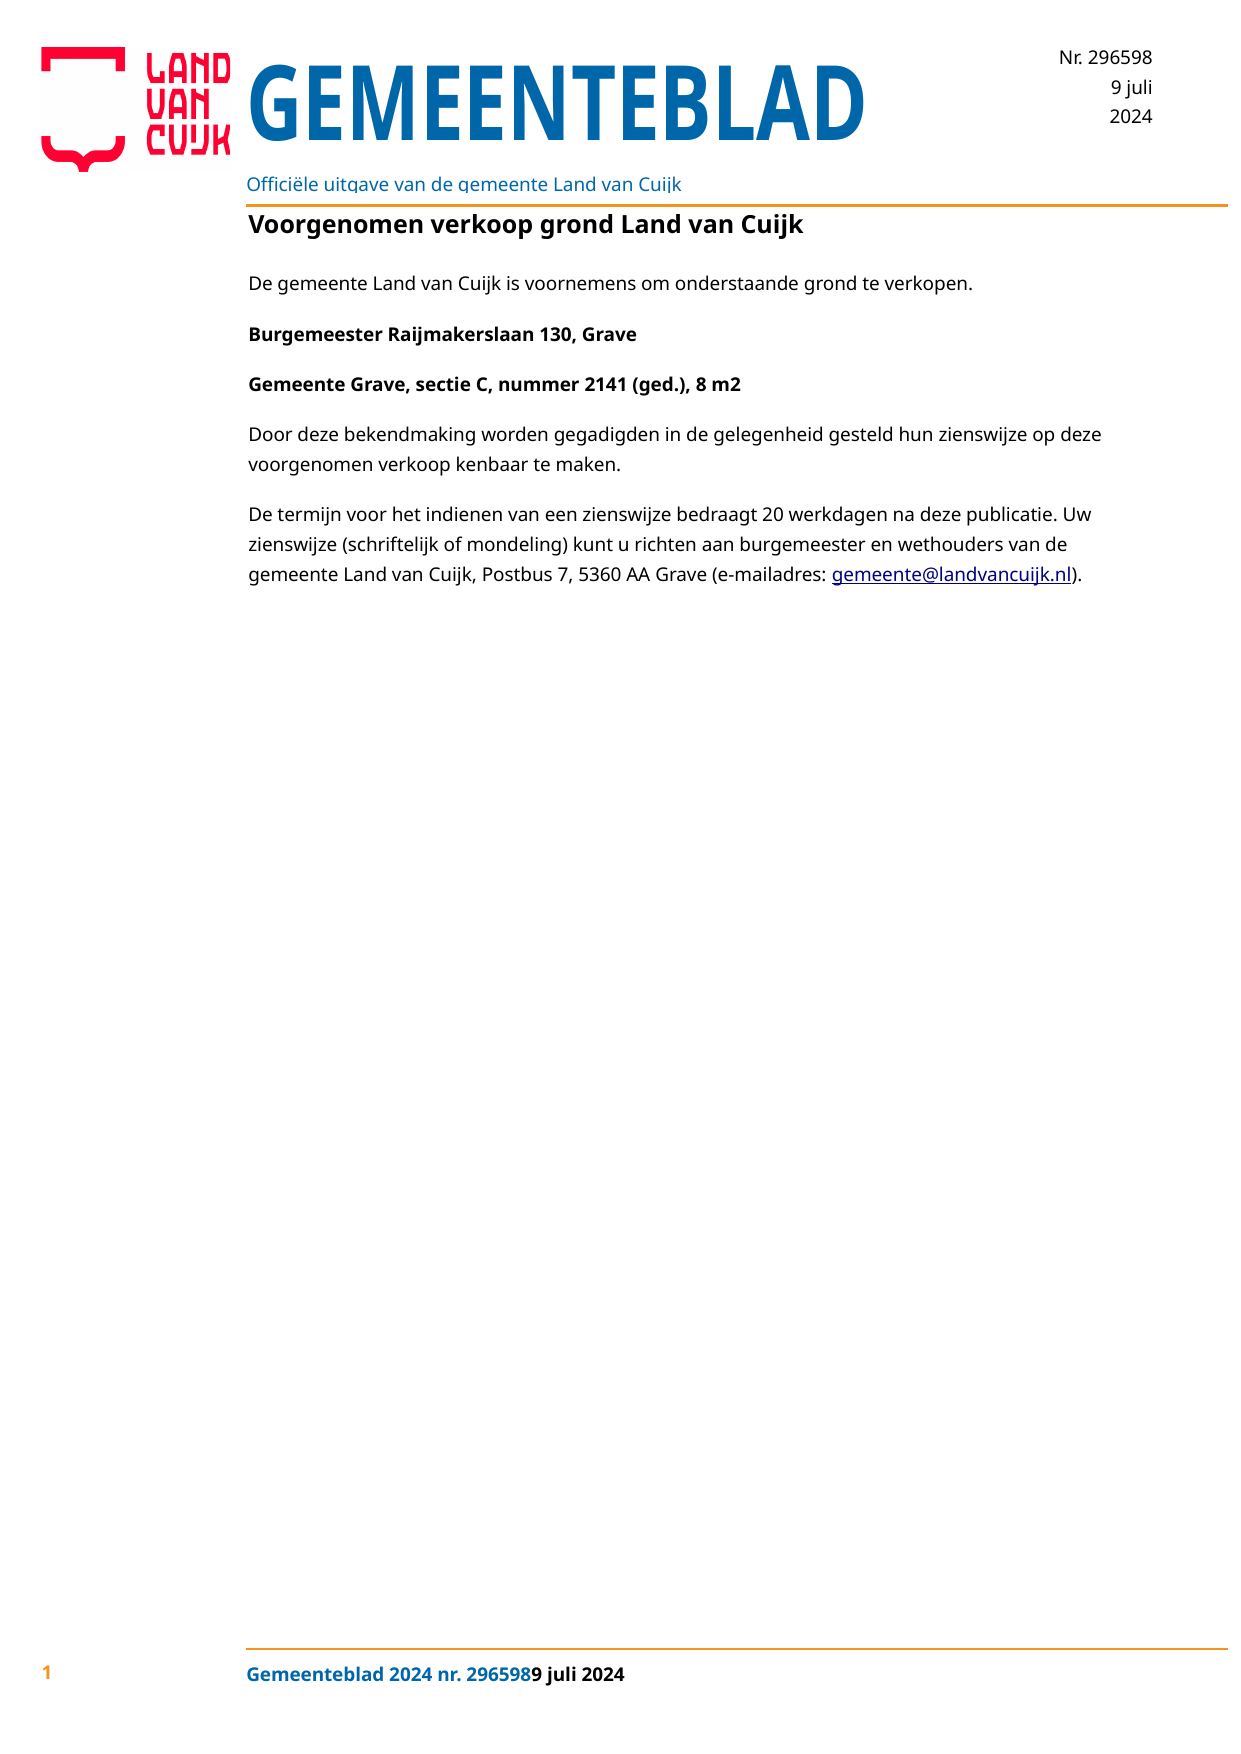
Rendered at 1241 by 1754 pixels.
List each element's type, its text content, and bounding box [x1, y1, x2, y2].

text Burgemeester Raijmakerslaan 130, Grave [248, 321, 1152, 346]
text Voorgenomen verkoop grond Land van Cuijk [248, 207, 1152, 241]
text Door deze bekendmaking worden gegadigden in de gelegenheid gesteld hun zienswijze op deze voorgenomen verkoop kenbaar te maken. [248, 422, 1152, 477]
picture [41, 47, 231, 172]
text De gemeente Land van Cuijk is voornemens om onderstaande grond te verkopen. [248, 270, 1152, 296]
text Gemeente Grave, sectie C, nummer 2141 (ged.), 8 m2 [248, 371, 1152, 397]
text De termijn voor het indienen van een zienswijze bedraagt 20 werkdagen na deze publicatie. Uw zienswijze (schriftelijk of mondeling) kunt u richten aan burgemeester en wethouders van de gemeente Land van Cuijk, Postbus 7, 5360 AA Grave (e-mailadres: gemeente@landvancuijk.nl). [248, 502, 1152, 586]
